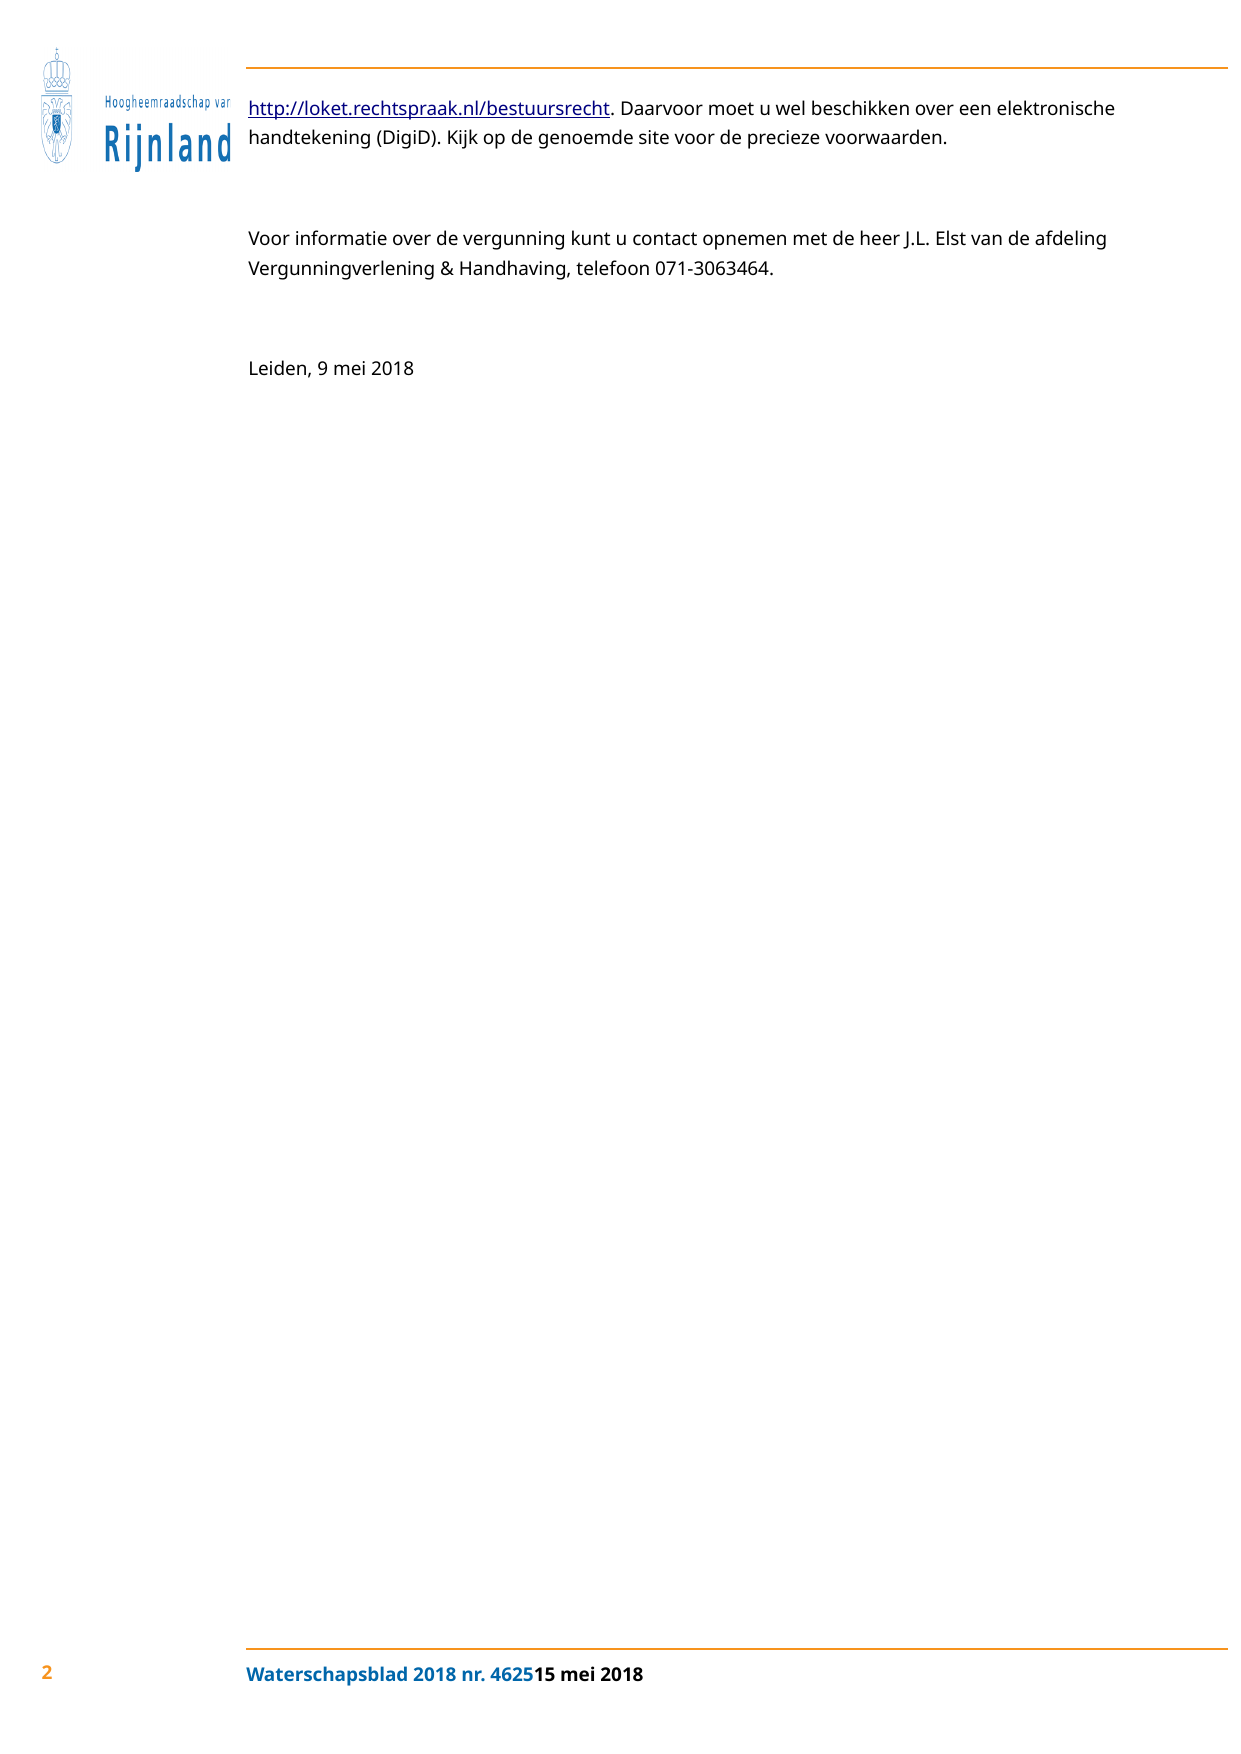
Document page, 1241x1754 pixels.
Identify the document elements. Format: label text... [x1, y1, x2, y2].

text Leiden, 9 mei 2018 [248, 356, 1152, 381]
picture [41, 47, 231, 172]
text Voor informatie over de vergunning kunt u contact opnemen met de heer J.L. Elst van de afdeling Vergunningverlening & Handhaving, telefoon 071-3063464. [248, 225, 1152, 281]
text http://loket.rechtspraak.nl/bestuursrecht. Daarvoor moet u wel beschikken over een elektronische handtekening (DigiD). Kijk op de genoemde site voor de precieze voorwaarden. [248, 95, 1152, 150]
